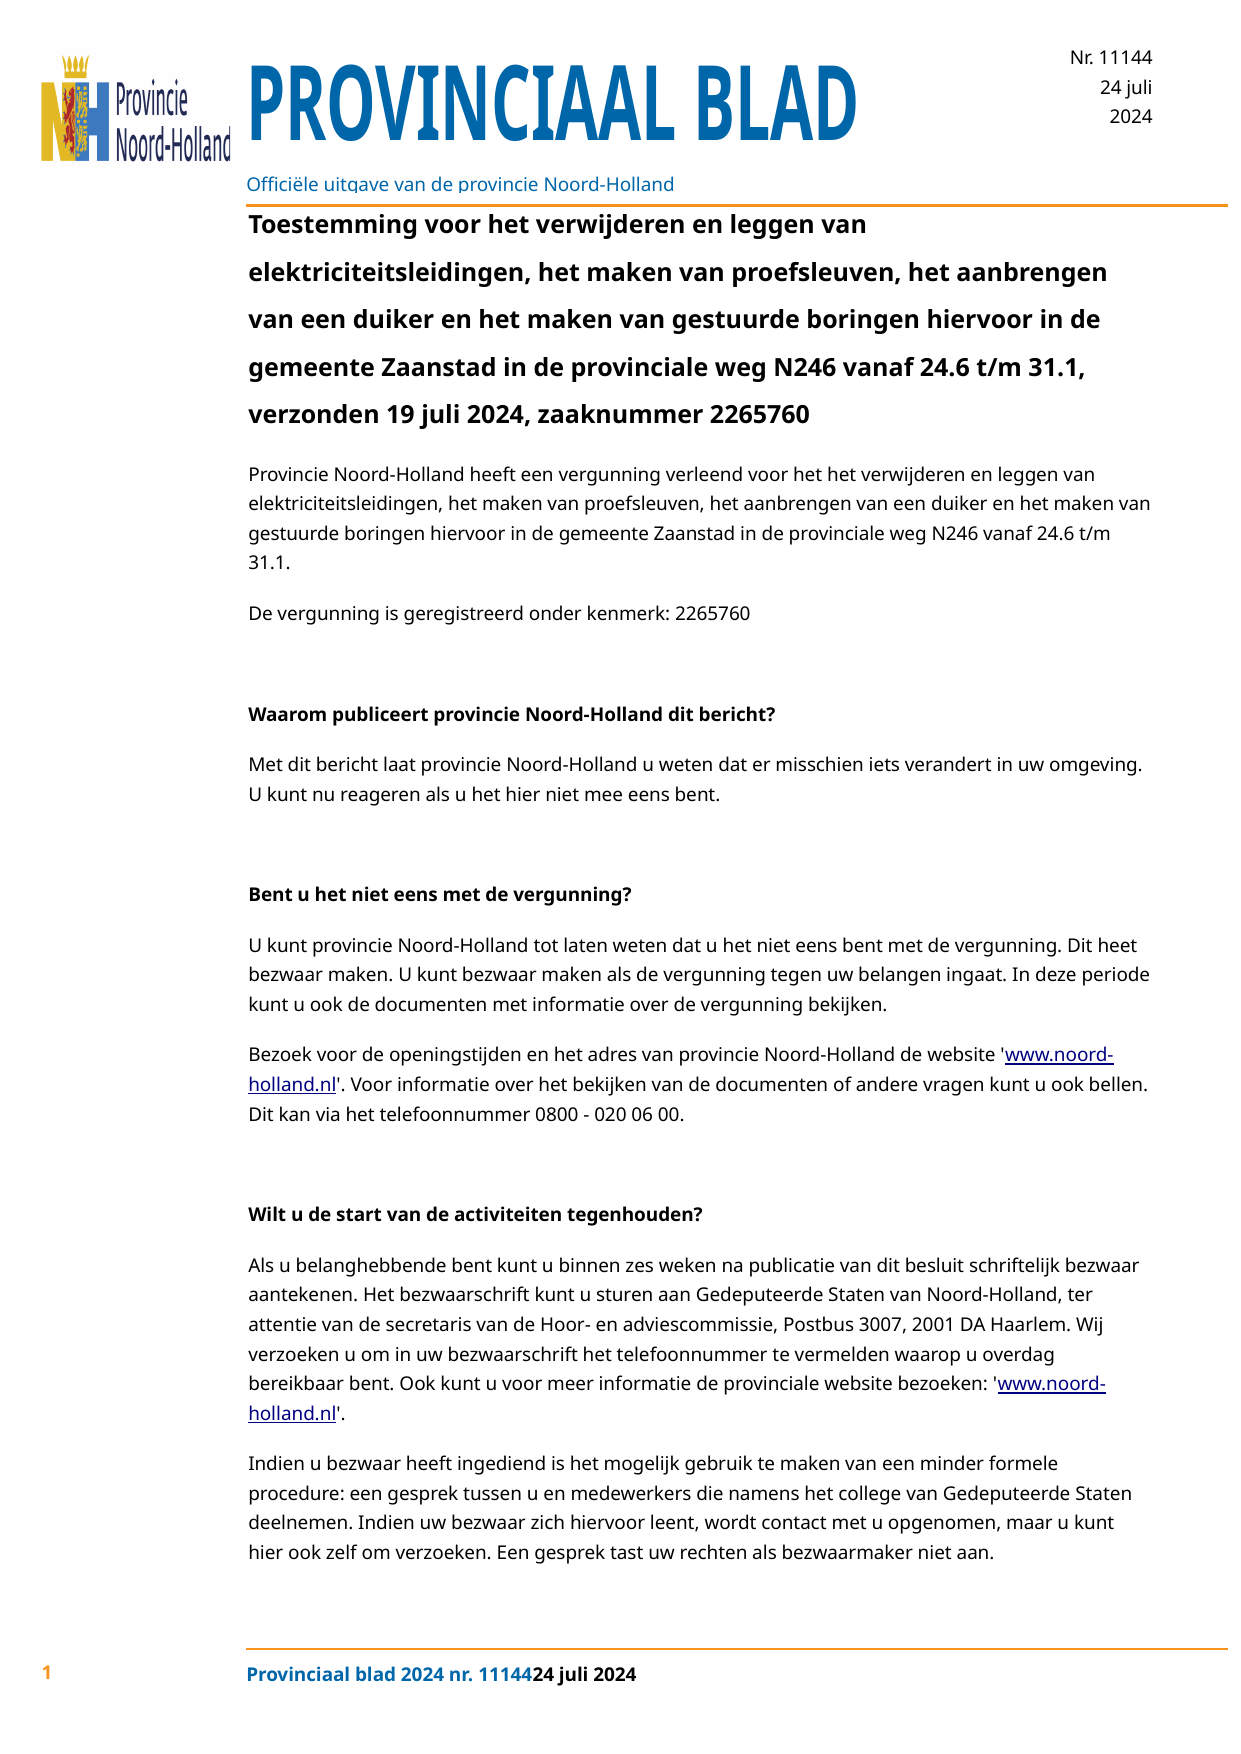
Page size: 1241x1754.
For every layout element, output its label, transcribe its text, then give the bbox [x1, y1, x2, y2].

text Toestemming voor het verwijderen en leggen van elektriciteitsleidingen, het maken van proefsleuven, het aanbrengen van een duiker en het maken van gestuurde boringen hiervoor in de gemeente Zaanstad in de provinciale weg N246 vanaf 24.6 t/m 31.1, verzonden 19 juli 2024, zaaknummer 2265760 [248, 207, 1152, 431]
text Als u belanghebbende bent kunt u binnen zes weken na publicatie van dit besluit schriftelijk bezwaar aantekenen. Het bezwaarschrift kunt u sturen aan Gedeputeerde Staten van Noord-Holland, ter attentie van de secretaris van de Hoor- en adviescommissie, Postbus 3007, 2001 DA Haarlem. Wij verzoeken u om in uw bezwaarschrift het telefoonnummer te vermelden waarop u overdag bereikbaar bent. Ook kunt u voor meer informatie de provinciale website bezoeken: 'www.noord-holland.nl'. [248, 1252, 1152, 1426]
text Waarom publiceert provincie Noord-Holland dit bericht? [248, 701, 1152, 726]
text U kunt provincie Noord-Holland tot laten weten dat u het niet eens bent met de vergunning. Dit heet bezwaar maken. U kunt bezwaar maken als de vergunning tegen uw belangen ingaat. In deze periode kunt u ook de documenten met informatie over de vergunning bekijken. [248, 932, 1152, 1017]
text De vergunning is geregistreerd onder kenmerk: 2265760 [248, 600, 1152, 626]
text Bezoek voor de openingstijden en het adres van provincie Noord-Holland de website 'www.noord-holland.nl'. Voor informatie over het bekijken van de documenten of andere vragen kunt u ook bellen. Dit kan via het telefoonnummer 0800 - 020 06 00. [248, 1042, 1152, 1126]
text Met dit bericht laat provincie Noord-Holland u weten dat er misschien iets verandert in uw omgeving. U kunt nu reageren als u het hier niet mee eens bent. [248, 751, 1152, 806]
text Bent u het niet eens met de vergunning? [248, 882, 1152, 907]
text Wilt u de start van de activiteiten tegenhouden? [248, 1202, 1152, 1227]
text Indien u bezwaar heeft ingediend is het mogelijk gebruik te maken van een minder formele procedure: een gesprek tussen u en medewerkers die namens het college van Gedeputeerde Staten deelnemen. Indien uw bezwaar zich hiervoor leent, wordt contact met u opgenomen, maar u kunt hier ook zelf om verzoeken. Een gesprek tast uw rechten als bezwaarmaker niet aan. [248, 1450, 1152, 1565]
picture [41, 47, 231, 172]
text Provincie Noord-Holland heeft een vergunning verleend voor het het verwijderen en leggen van elektriciteitsleidingen, het maken van proefsleuven, het aanbrengen van een duiker en het maken van gestuurde boringen hiervoor in de gemeente Zaanstad in de provinciale weg N246 vanaf 24.6 t/m 31.1. [248, 461, 1152, 575]
